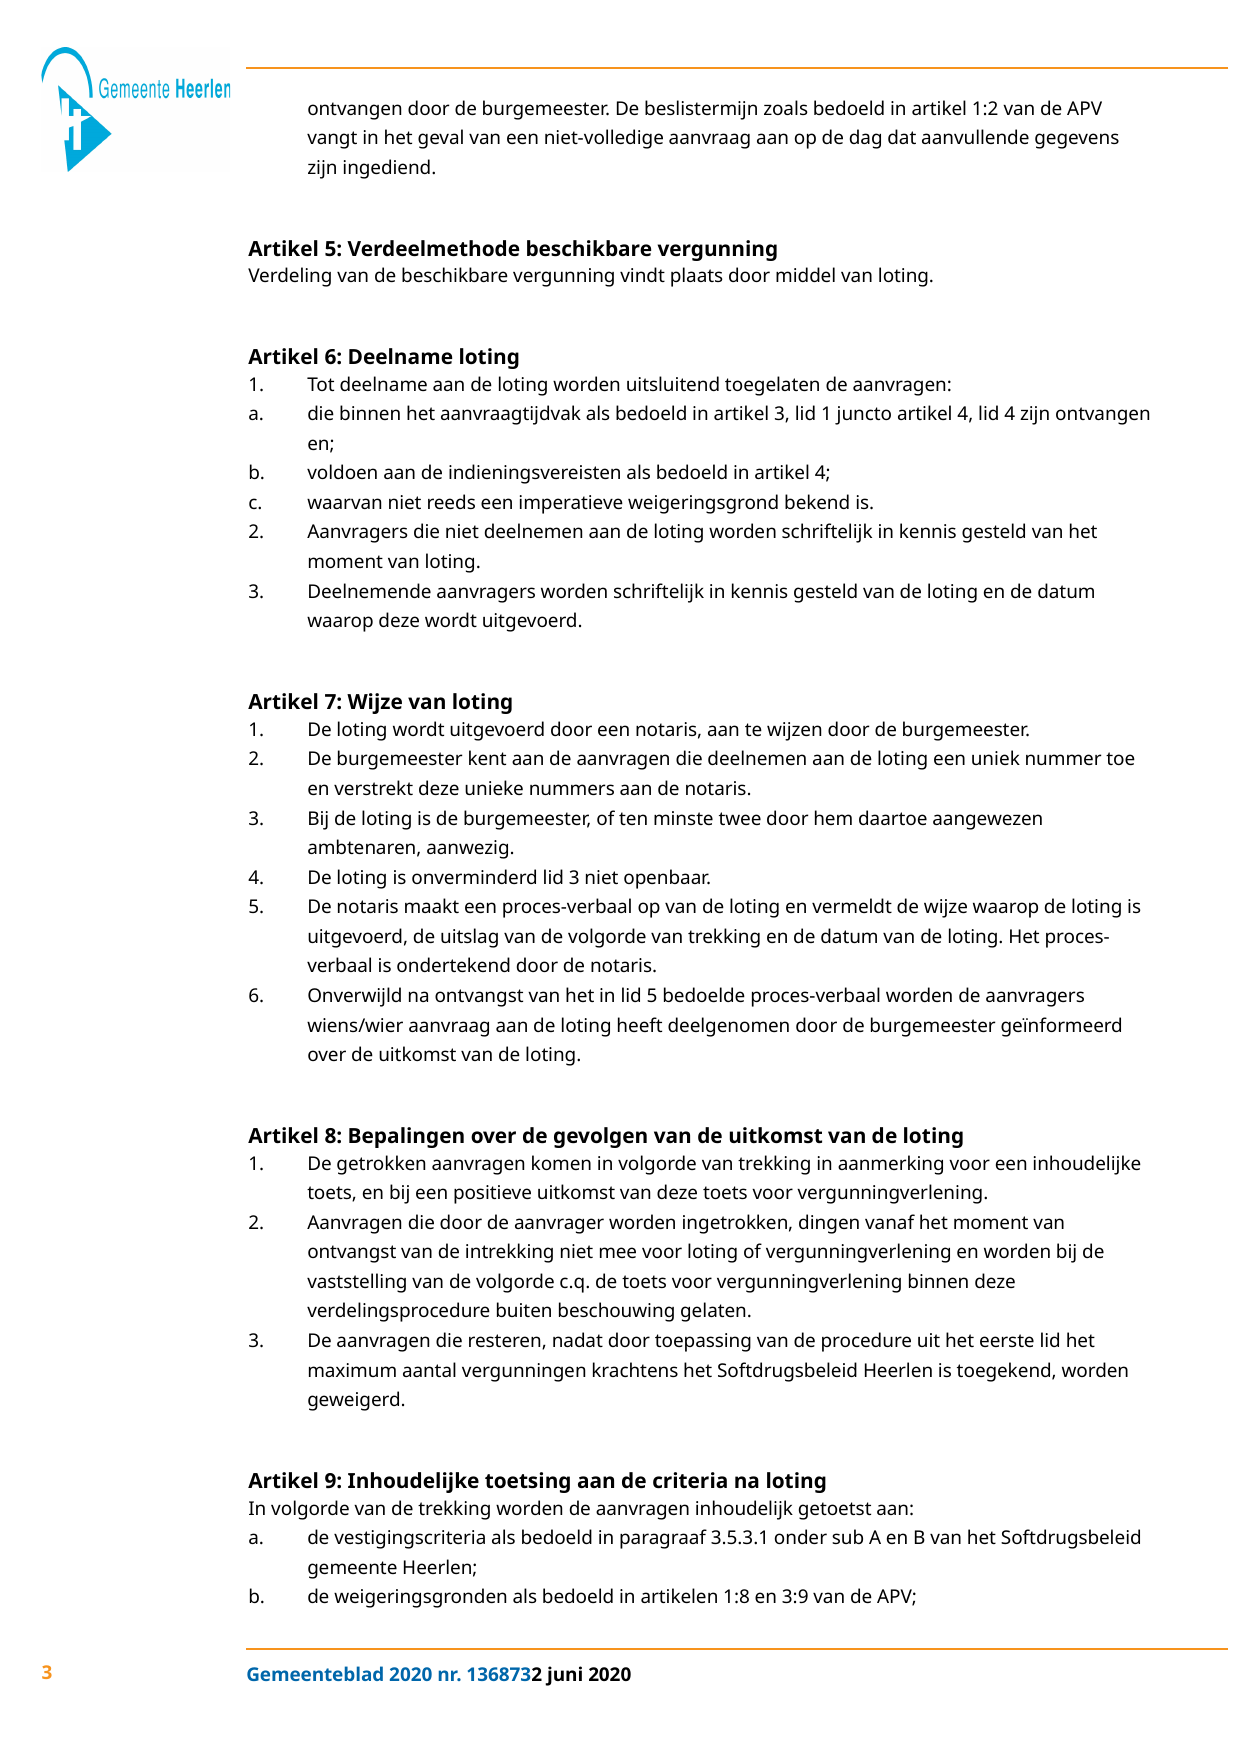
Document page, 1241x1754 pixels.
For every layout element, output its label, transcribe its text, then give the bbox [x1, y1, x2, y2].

list Tot deelname aan de loting worden uitsluitend toegelaten de aanvragen: [248, 371, 1152, 397]
list Onverwijld na ontvangst van het in lid 5 bedoelde proces-verbaal worden de aanvragers wiens/wier aanvraag aan de loting heeft deelgenomen door de burgemeester geïnformeerd over de uitkomst van de loting. [248, 982, 1152, 1067]
list De loting wordt uitgevoerd door een notaris, aan te wijzen door de burgemeester. [248, 716, 1152, 742]
text Artikel 7: Wijze van loting [248, 687, 1152, 716]
list ontvangen door de burgemeester. De beslistermijn zoals bedoeld in artikel 1:2 van de APV vangt in het geval van een niet-volledige aanvraag aan op de dag dat aanvullende gegevens zijn ingediend. [248, 95, 1152, 180]
list De loting is onverminderd lid 3 niet openbaar. [248, 864, 1152, 889]
picture [41, 47, 231, 172]
list voldoen aan de indieningsvereisten als bedoeld in artikel 4; [248, 459, 1152, 485]
text Artikel 8: Bepalingen over de gevolgen van de uitkomst van de loting [248, 1121, 1152, 1150]
text Artikel 9: Inhoudelijke toetsing aan de criteria na loting [248, 1466, 1152, 1495]
list de weigeringsgronden als bedoeld in artikelen 1:8 en 3:9 van de APV; [248, 1584, 1152, 1609]
picture [41, 47, 59, 70]
list Deelnemende aanvragers worden schriftelijk in kennis gesteld van de loting en de datum waarop deze wordt uitgevoerd. [248, 578, 1152, 633]
text Verdeling van de beschikbare vergunning vindt plaats door middel van loting. [248, 262, 1152, 288]
list De burgemeester kent aan de aanvragen die deelnemen aan de loting een uniek nummer toe en verstrekt deze unieke nummers aan de notaris. [248, 746, 1152, 801]
list De aanvragen die resteren, nadat door toepassing van de procedure uit het eerste lid het maximum aantal vergunningen krachtens het Softdrugsbeleid Heerlen is toegekend, worden geweigerd. [248, 1327, 1152, 1412]
list waarvan niet reeds een imperatieve weigeringsgrond bekend is. [248, 489, 1152, 515]
list Bij de loting is de burgemeester, of ten minste twee door hem daartoe aangewezen ambtenaren, aanwezig. [248, 805, 1152, 860]
list de vestigingscriteria als bedoeld in paragraaf 3.5.3.1 onder sub A en B van het Softdrugsbeleid gemeente Heerlen; [248, 1524, 1152, 1580]
list Aanvragen die door de aanvrager worden ingetrokken, dingen vanaf het moment van ontvangst van de intrekking niet mee voor loting of vergunningverlening en worden bij de vaststelling van de volgorde c.q. de toets voor vergunningverlening binnen deze verdelingsprocedure buiten beschouwing gelaten. [248, 1209, 1152, 1323]
list De getrokken aanvragen komen in volgorde van trekking in aanmerking voor een inhoudelijke toets, en bij een positieve uitkomst van deze toets voor vergunningverlening. [248, 1150, 1152, 1205]
text In volgorde van de trekking worden de aanvragen inhoudelijk getoetst aan: [248, 1495, 1152, 1521]
list die binnen het aanvraagtijdvak als bedoeld in artikel 3, lid 1 juncto artikel 4, lid 4 zijn ontvangen en; [248, 400, 1152, 456]
text Artikel 6: Deelname loting [248, 342, 1152, 371]
text Artikel 5: Verdeelmethode beschikbare vergunning [248, 234, 1152, 262]
list Aanvragers die niet deelnemen aan de loting worden schriftelijk in kennis gesteld van het moment van loting. [248, 519, 1152, 574]
list De notaris maakt een proces-verbaal op van de loting en vermeldt de wijze waarop de loting is uitgevoerd, de uitslag van de volgorde van trekking en de datum van de loting. Het proces-verbaal is ondertekend door de notaris. [248, 893, 1152, 978]
